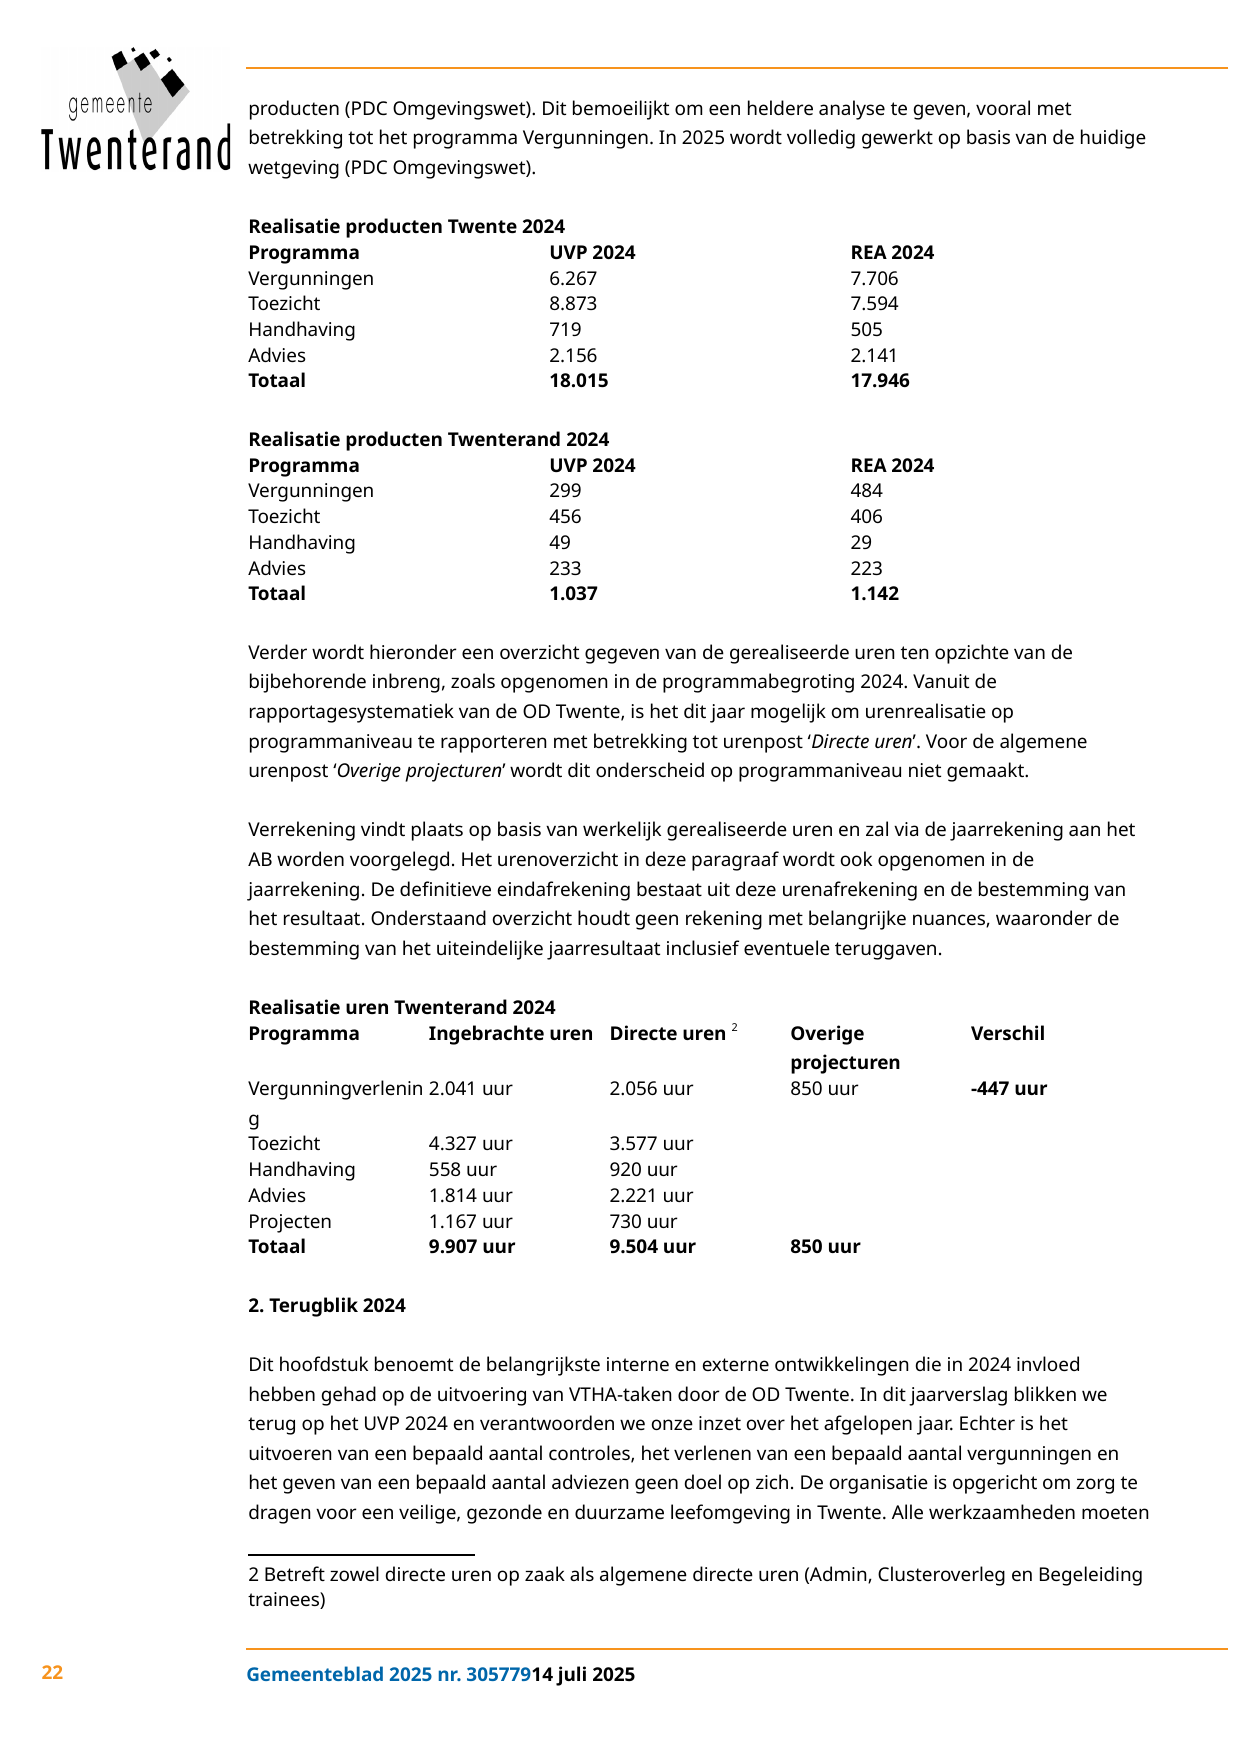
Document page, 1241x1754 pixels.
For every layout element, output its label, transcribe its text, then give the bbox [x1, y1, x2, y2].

table_cell 9.504 uur [609, 1234, 790, 1259]
table_cell 1.167 uur [429, 1208, 609, 1233]
table_cell Advies [248, 555, 549, 581]
table_cell Overige projecturen [790, 1020, 971, 1075]
table_cell 558 uur [429, 1156, 609, 1182]
table_cell 17.946 [850, 368, 1152, 393]
table_cell Programma [248, 1020, 429, 1075]
table_header Realisatie producten Twenterand 2024 [248, 426, 1152, 452]
table_cell Programma [248, 239, 549, 265]
text producten (PDC Omgevingswet). Dit bemoeilijkt om een heldere analyse te geven, vooral met betrekking tot het programma Vergunningen. In 2025 wordt volledig gewerkt op basis van de huidige wetgeving (PDC Omgevingswet). [248, 95, 1152, 180]
table_cell Programma [248, 452, 549, 478]
table_cell 2.041 uur [429, 1075, 609, 1131]
text 2. Terugblik 2024 [248, 1292, 1152, 1318]
table_cell UVP 2024 [549, 452, 850, 478]
table_cell 920 uur [609, 1156, 790, 1182]
table_cell Toezicht [248, 504, 549, 529]
table_cell Vergunningen [248, 265, 549, 290]
text Dit hoofdstuk benoemt de belangrijkste interne en externe ontwikkelingen die in 2024 invloed hebben gehad op de uitvoering van VTHA-taken door de OD Twente. In dit jaarverslag blikken we terug op het UVP 2024 en verantwoorden we onze inzet over het afgelopen jaar. Echter is het uitvoeren van een bepaald aantal controles, het verlenen van een bepaald aantal vergunningen en het geven van een bepaald aantal adviezen geen doel op zich. De organisatie is opgericht om zorg te dragen voor een veilige, gezonde en duurzame leefomgeving in Twente. Alle werkzaamheden moeten [248, 1351, 1152, 1525]
table_cell UVP 2024 [549, 239, 850, 265]
table_cell Directe uren [609, 1020, 790, 1075]
table_cell Vergunningen [248, 478, 549, 503]
table_cell 233 [549, 555, 850, 581]
table_cell Verschil [971, 1020, 1152, 1075]
table_cell REA 2024 [850, 452, 1152, 478]
table_cell 456 [549, 504, 850, 529]
table_cell 9.907 uur [429, 1234, 609, 1259]
table_cell 406 [850, 504, 1152, 529]
table_cell 7.706 [850, 265, 1152, 290]
picture [41, 47, 231, 172]
table_cell 223 [850, 555, 1152, 581]
table_cell 2.056 uur [609, 1075, 790, 1131]
table_cell Handhaving [248, 529, 549, 555]
table_cell -447 uur [971, 1075, 1152, 1259]
table_cell Advies [248, 1182, 429, 1208]
table_cell 850 uur [790, 1234, 971, 1259]
table_header Realisatie uren Twenterand 2024 [248, 994, 1152, 1020]
table_cell 6.267 [549, 265, 850, 290]
table_cell Handhaving [248, 316, 549, 342]
table_cell Advies [248, 342, 549, 368]
table_cell 505 [850, 316, 1152, 342]
table_cell 2.221 uur [609, 1182, 790, 1208]
table_cell 850 uur [790, 1075, 971, 1233]
table_cell 8.873 [549, 290, 850, 316]
table_cell Totaal [248, 1234, 429, 1259]
table_cell Toezicht [248, 1131, 429, 1156]
table_cell 18.015 [549, 368, 850, 393]
table_cell 1.814 uur [429, 1182, 609, 1208]
table_cell Handhaving [248, 1156, 429, 1182]
table_cell Ingebrachte uren [429, 1020, 609, 1075]
table_cell Projecten [248, 1208, 429, 1233]
table_cell Toezicht [248, 290, 549, 316]
table_cell 1.037 [549, 581, 850, 606]
table_cell 7.594 [850, 290, 1152, 316]
table_cell 2.156 [549, 342, 850, 368]
table_cell 49 [549, 529, 850, 555]
table_cell 3.577 uur [609, 1131, 790, 1156]
table_cell 299 [549, 478, 850, 503]
table_cell 4.327 uur [429, 1131, 609, 1156]
table_cell 484 [850, 478, 1152, 503]
table_cell REA 2024 [850, 239, 1152, 265]
table_cell Totaal [248, 368, 549, 393]
table_cell 29 [850, 529, 1152, 555]
text Verrekening vindt plaats op basis van werkelijk gerealiseerde uren en zal via de jaarrekening aan het AB worden voorgelegd. Het urenoverzicht in deze paragraaf wordt ook opgenomen in de jaarrekening. De definitieve eindafrekening bestaat uit deze urenafrekening en de bestemming van het resultaat. Onderstaand overzicht houdt geen rekening met belangrijke nuances, waaronder de bestemming van het uiteindelijke jaarresultaat inclusief eventuele teruggaven. [248, 817, 1152, 961]
table_cell Vergunningverlening [248, 1075, 429, 1131]
text Verder wordt hieronder een overzicht gegeven van de gerealiseerde uren ten opzichte van de bijbehorende inbreng, zoals opgenomen in de programmabegroting 2024. Vanuit de rapportagesystematiek van de OD Twente, is het dit jaar mogelijk om urenrealisatie op programmaniveau te rapporteren met betrekking tot urenpost ‘Directe uren’. Voor de algemene urenpost ‘Overige projecturen’ wordt dit onderscheid op programmaniveau niet gemaakt. [248, 639, 1152, 783]
table_cell Totaal [248, 581, 549, 606]
table_cell 2.141 [850, 342, 1152, 368]
table_header Realisatie producten Twente 2024 [248, 213, 1152, 239]
table_cell 730 uur [609, 1208, 790, 1233]
table_cell 719 [549, 316, 850, 342]
table_cell 1.142 [850, 581, 1152, 606]
